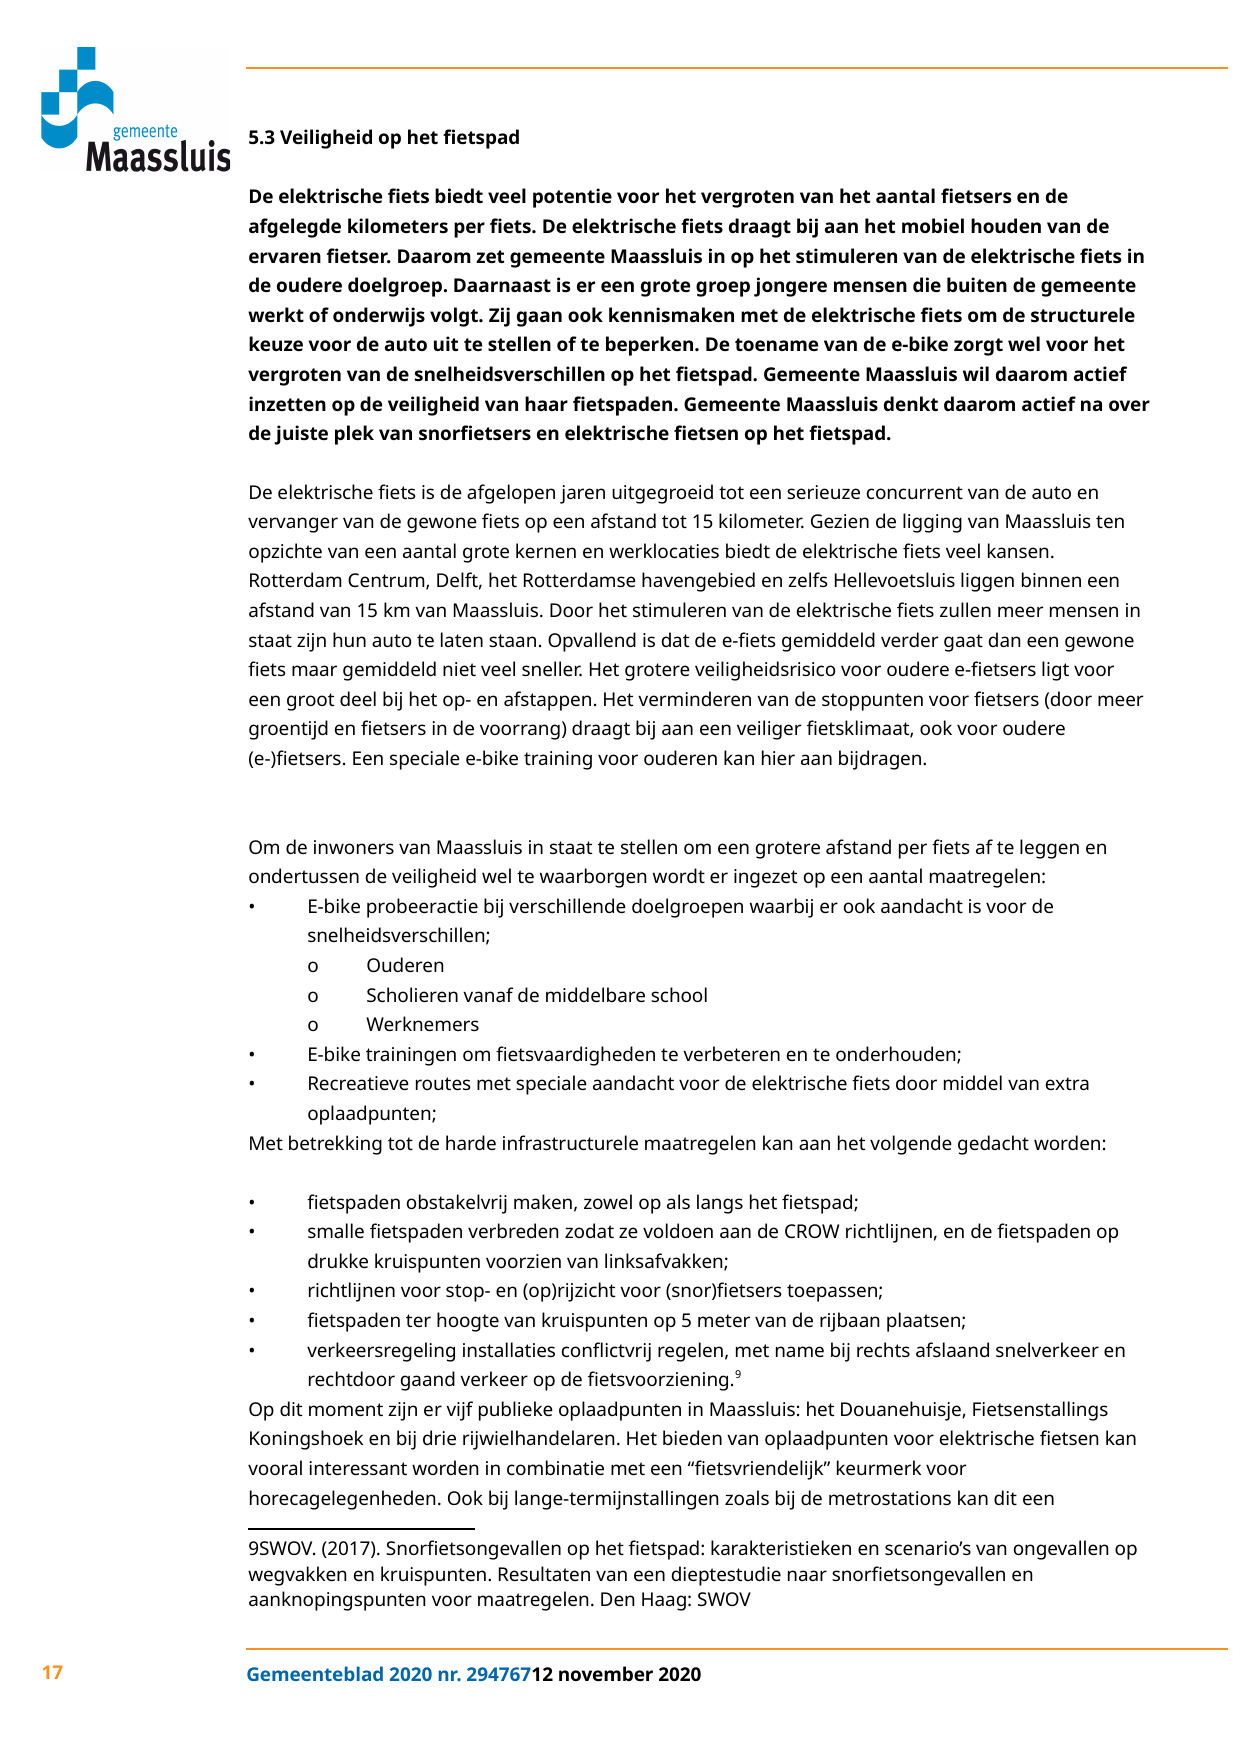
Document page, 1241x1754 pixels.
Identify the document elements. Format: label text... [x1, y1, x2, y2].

list Scholieren vanaf de middelbare school [307, 982, 1152, 1007]
text 5.3 Veiligheid op het fietspad [248, 124, 1152, 150]
list Werknemers [307, 1011, 1152, 1037]
table_header De elektrische fiets biedt veel potentie voor het vergroten van het aantal fietsers en de afgelegde kilometers per fiets. De elektrische fiets draagt bij aan het mobiel houden van de ervaren fietser. Daarom zet gemeente Maassluis in op het stimuleren van de elektrische fiets in de oudere doelgroep. Daarnaast is er een grote groep jongere mensen die buiten de gemeente werkt of onderwijs volgt. Zij gaan ook kennismaken met de elektrische fiets om de structurele keuze voor de auto uit te stellen of te beperken. De toename van de e-bike zorgt wel voor het vergroten van de snelheidsverschillen op het fietspad. Gemeente Maassluis wil daarom actief inzetten op de veiligheid van haar fietspaden. Gemeente Maassluis denkt daarom actief na over de juiste plek van snorfietsers en elektrische fietsen op het fietspad. [248, 184, 1152, 446]
list E-bike trainingen om fietsvaardigheden te verbeteren en te onderhouden; [248, 1041, 1152, 1067]
list fietspaden ter hoogte van kruispunten op 5 meter van de rijbaan plaatsen; [248, 1307, 1152, 1333]
list SWOV. (2017). Snorfietsongevallen op het fietspad: karakteristieken en scenario’s van ongevallen op wegvakken en kruispunten. Resultaten van een dieptestudie naar snorfietsongevallen en aanknopingspunten voor maatregelen. Den Haag: SWOV [248, 1535, 1152, 1612]
picture [41, 47, 231, 172]
list verkeersregeling installaties conflictvrij regelen, met name bij rechts afslaand snelverkeer en rechtdoor gaand verkeer op de fietsvoorziening. [248, 1337, 1152, 1392]
text Met betrekking tot de harde infrastructurele maatregelen kan aan het volgende gedacht worden: [248, 1130, 1152, 1155]
list fietspaden obstakelvrij maken, zowel op als langs het fietspad; [248, 1189, 1152, 1214]
picture [41, 47, 77, 92]
list smalle fietspaden verbreden zodat ze voldoen aan de CROW richtlijnen, en de fietspaden op drukke kruispunten voorzien van linksafvakken; [248, 1218, 1152, 1274]
list E-bike probeeractie bij verschillende doelgroepen waarbij er ook aandacht is voor de snelheidsverschillen; [248, 893, 1152, 948]
text Op dit moment zijn er vijf publieke oplaadpunten in Maassluis: het Douanehuisje, Fietsenstallings Koningshoek en bij drie rijwielhandelaren. Het bieden van oplaadpunten voor elektrische fietsen kan vooral interessant worden in combinatie met een “fietsvriendelijk” keurmerk voor horecagelegenheden. Ook bij lange-termijnstallingen zoals bij de metrostations kan dit een [248, 1396, 1152, 1510]
text De elektrische fiets is de afgelopen jaren uitgegroeid tot een serieuze concurrent van de auto en vervanger van de gewone fiets op een afstand tot 15 kilometer. Gezien de ligging van Maassluis ten opzichte van een aantal grote kernen en werklocaties biedt de elektrische fiets veel kansen. Rotterdam Centrum, Delft, het Rotterdamse havengebied en zelfs Hellevoetsluis liggen binnen een afstand van 15 km van Maassluis. Door het stimuleren van de elektrische fiets zullen meer mensen in staat zijn hun auto te laten staan. Opvallend is dat de e-fiets gemiddeld verder gaat dan een gewone fiets maar gemiddeld niet veel sneller. Het grotere veiligheidsrisico voor oudere e-fietsers ligt voor een groot deel bij het op- en afstappen. Het verminderen van de stoppunten voor fietsers (door meer groentijd en fietsers in de voorrang) draagt bij aan een veiliger fietsklimaat, ook voor oudere (e-)fietsers. Een speciale e-bike training voor ouderen kan hier aan bijdragen. [248, 479, 1152, 771]
text Om de inwoners van Maassluis in staat te stellen om een grotere afstand per fiets af te leggen en ondertussen de veiligheid wel te waarborgen wordt er ingezet op een aantal maatregelen: [248, 834, 1152, 889]
list richtlijnen voor stop- en (op)rijzicht voor (snor)fietsers toepassen; [248, 1278, 1152, 1303]
list Ouderen [307, 952, 1152, 978]
list Recreatieve routes met speciale aandacht voor de elektrische fiets door middel van extra oplaadpunten; [248, 1071, 1152, 1126]
